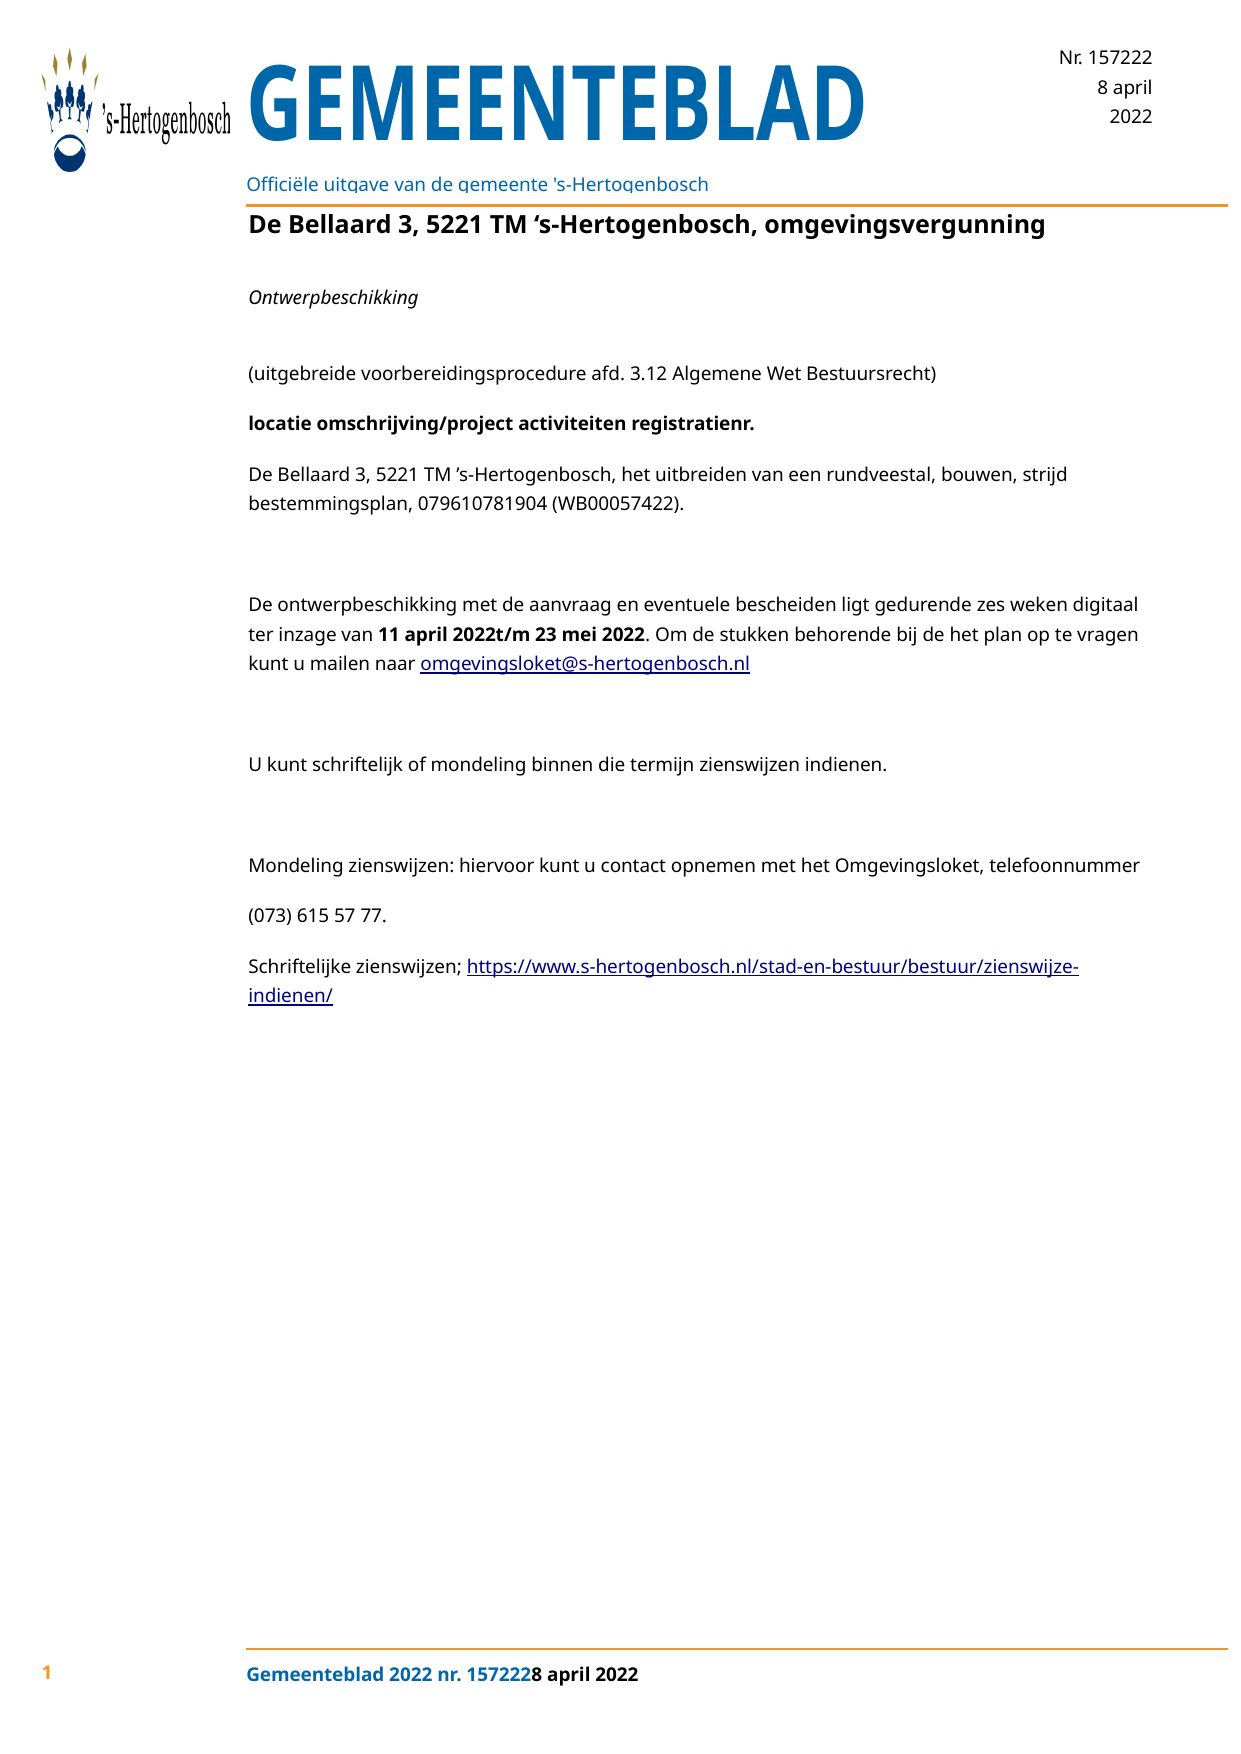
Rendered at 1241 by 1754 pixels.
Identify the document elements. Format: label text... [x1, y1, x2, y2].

text Schriftelijke zienswijzen; https://www.s-hertogenbosch.nl/stad-en-bestuur/bestuur/zienswijze-indienen/ [248, 953, 1152, 1008]
text locatie omschrijving/project activiteiten registratienr. [248, 410, 1152, 436]
text (073) 615 57 77. [248, 902, 1152, 928]
text U kunt schriftelijk of mondeling binnen die termijn zienswijzen indienen. [248, 751, 1152, 777]
text Ontwerpbeschikking [248, 284, 1152, 309]
text De ontwerpbeschikking met de aanvraag en eventuele bescheiden ligt gedurende zes weken digitaal ter inzage van 11 april 2022t/m 23 mei 2022. Om de stukken behorende bij de het plan op te vragen kunt u mailen naar omgevingsloket@s-hertogenbosch.nl [248, 591, 1152, 676]
text De Bellaard 3, 5221 TM ‘s-Hertogenbosch, omgevingsvergunning [248, 207, 1152, 241]
text (uitgebreide voorbereidingsprocedure afd. 3.12 Algemene Wet Bestuursrecht) [248, 360, 1152, 386]
text De Bellaard 3, 5221 TM ’s-Hertogenbosch, het uitbreiden van een rundveestal, bouwen, strijd bestemmingsplan, 079610781904 (WB00057422). [248, 461, 1152, 516]
picture [41, 47, 231, 172]
text Mondeling zienswijzen: hiervoor kunt u contact opnemen met het Omgevingsloket, telefoonnummer [248, 852, 1152, 878]
